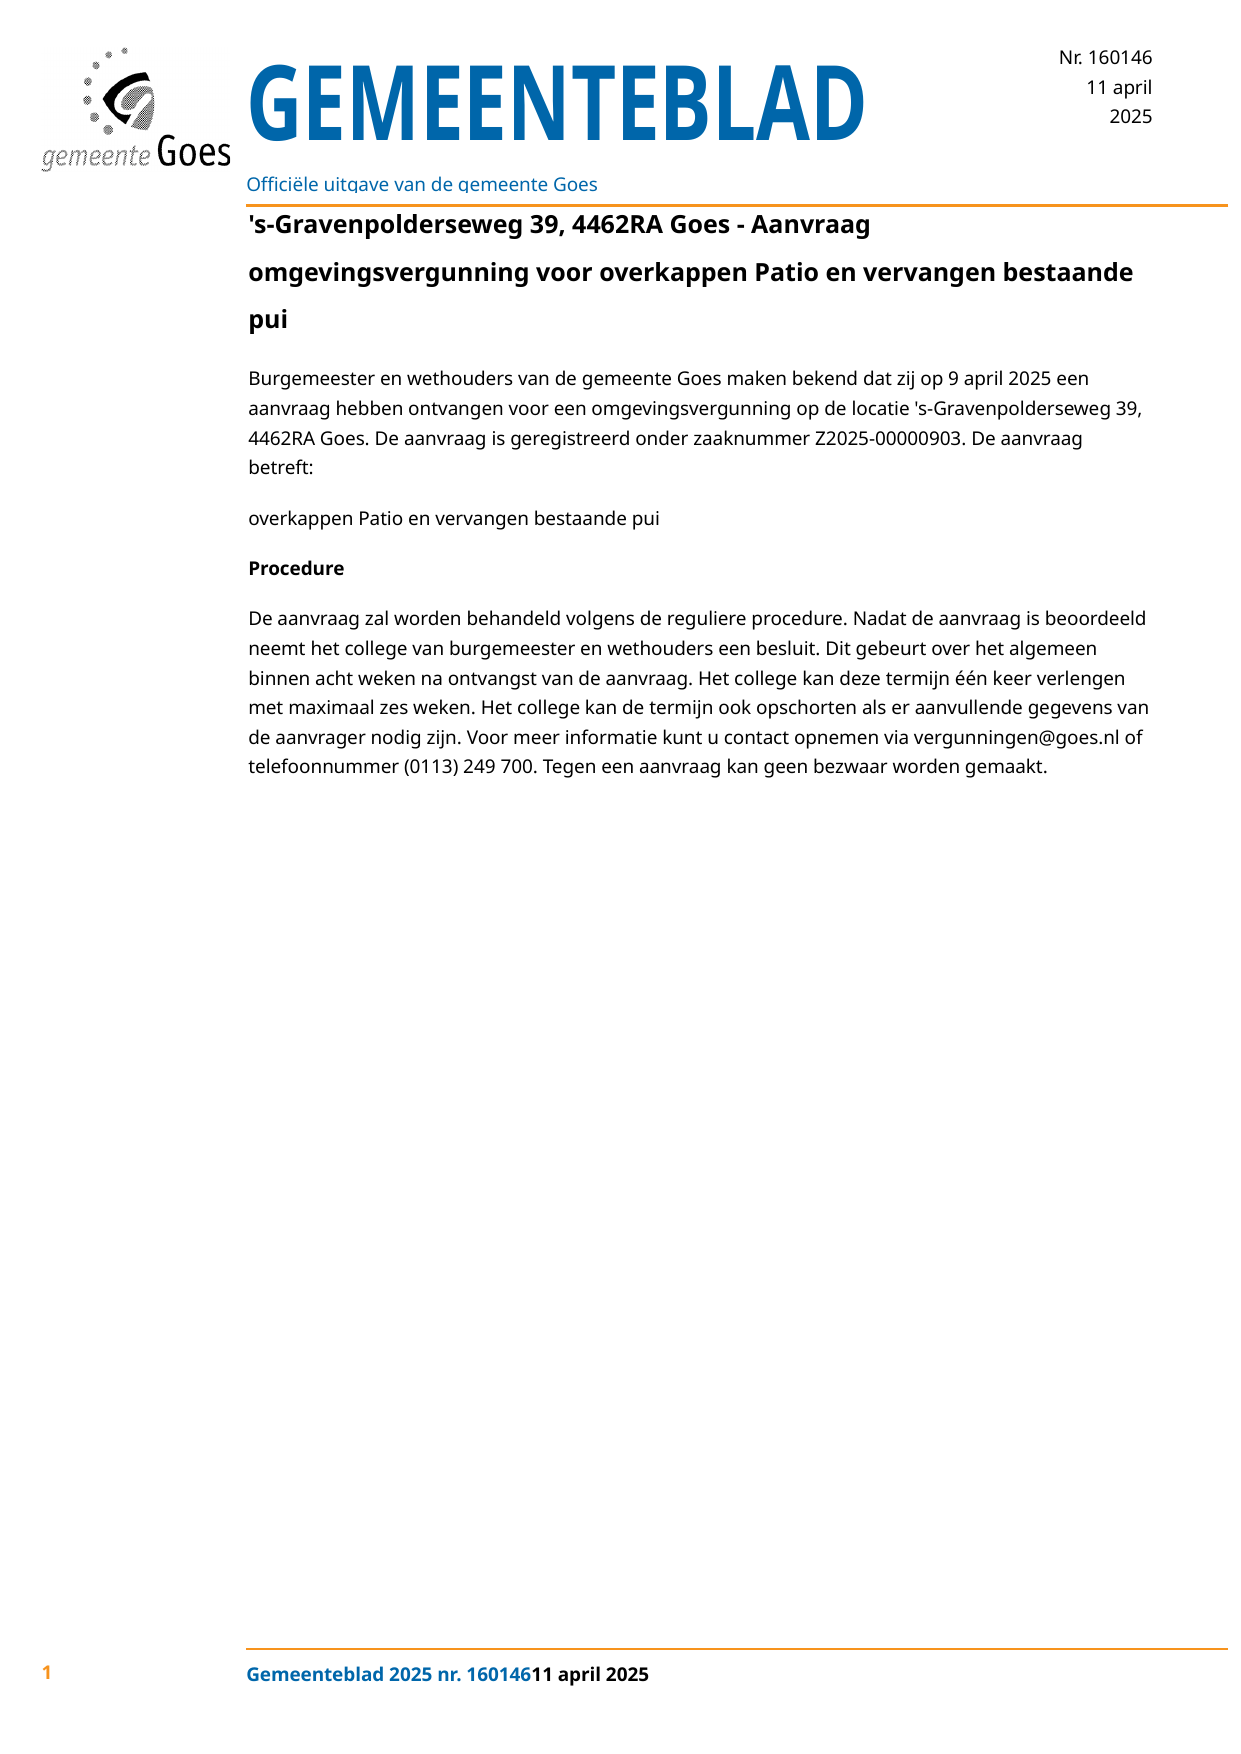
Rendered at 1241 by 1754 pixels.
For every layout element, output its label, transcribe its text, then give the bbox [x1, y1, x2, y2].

text De aanvraag zal worden behandeld volgens de reguliere procedure. Nadat de aanvraag is beoordeeld neemt het college van burgemeester en wethouders een besluit. Dit gebeurt over het algemeen binnen acht weken na ontvangst van de aanvraag. Het college kan deze termijn één keer verlengen met maximaal zes weken. Het college kan de termijn ook opschorten als er aanvullende gegevens van de aanvrager nodig zijn. Voor meer informatie kunt u contact opnemen via vergunningen@goes.nl of telefoonnummer (0113) 249 700. Tegen een aanvraag kan geen bezwaar worden gemaakt. [248, 606, 1152, 779]
text Burgemeester en wethouders van de gemeente Goes maken bekend dat zij op 9 april 2025 een aanvraag hebben ontvangen voor een omgevingsvergunning op de locatie 's-Gravenpolderseweg 39, 4462RA Goes. De aanvraag is geregistreerd onder zaaknummer Z2025-00000903. De aanvraag betreft: [248, 366, 1152, 480]
text Procedure [248, 555, 1152, 581]
text overkappen Patio en vervangen bestaande pui [248, 505, 1152, 530]
text 's-Gravenpolderseweg 39, 4462RA Goes - Aanvraag omgevingsvergunning voor overkappen Patio en vervangen bestaande pui [248, 207, 1152, 336]
picture [41, 47, 231, 172]
